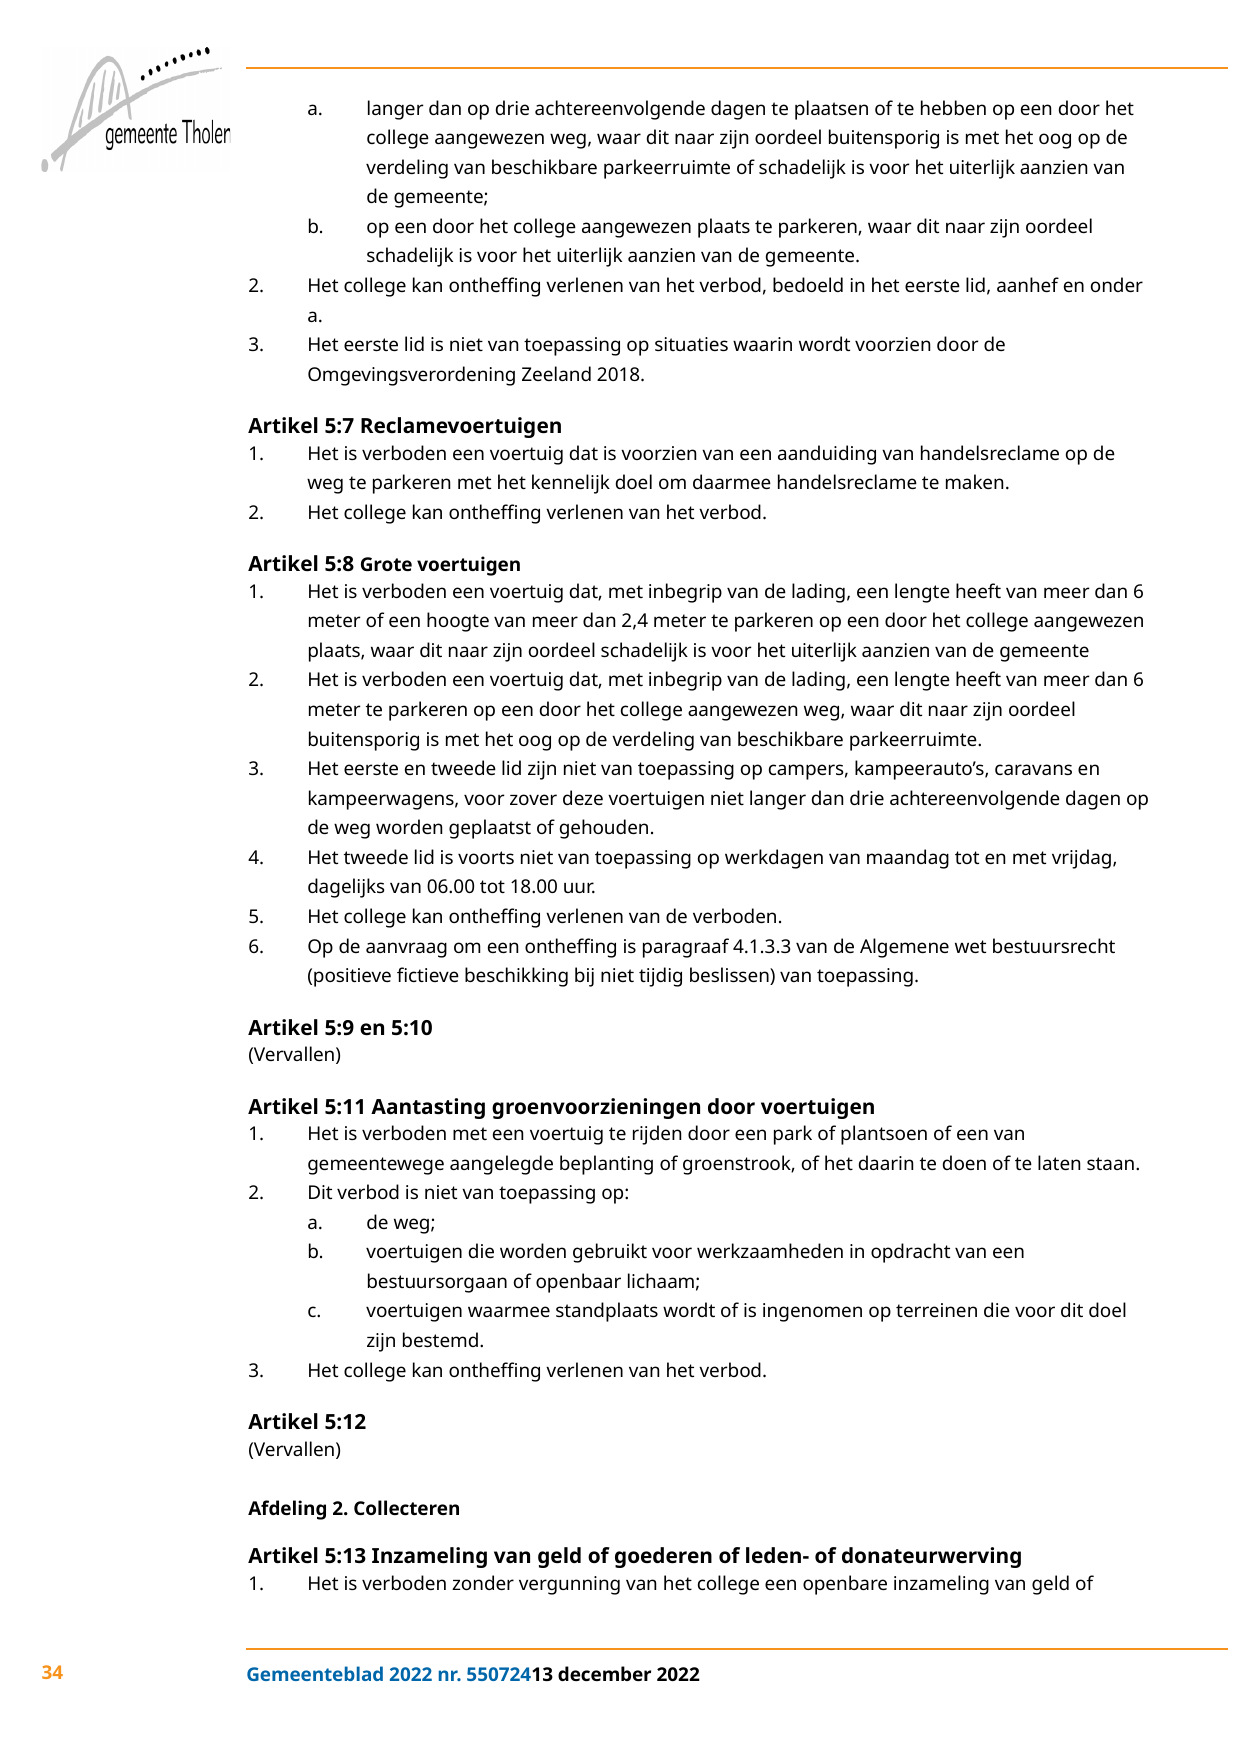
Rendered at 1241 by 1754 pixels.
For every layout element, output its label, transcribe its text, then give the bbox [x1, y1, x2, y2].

picture [41, 47, 231, 172]
list Op de aanvraag om een ontheffing is paragraaf 4.1.3.3 van de Algemene wet bestuursrecht (positieve fictieve beschikking bij niet tijdig beslissen) van toepassing. [248, 933, 1152, 988]
text Artikel 5:7 Reclamevoertuigen [248, 411, 1152, 440]
list Het tweede lid is voorts niet van toepassing op werkdagen van maandag tot en met vrijdag, dagelijks van 06.00 tot 18.00 uur. [248, 844, 1152, 899]
list voertuigen die worden gebruikt voor werkzaamheden in opdracht van een bestuursorgaan of openbaar lichaam; [307, 1238, 1152, 1294]
list voertuigen waarmee standplaats wordt of is ingenomen op terreinen die voor dit doel zijn bestemd. [307, 1298, 1152, 1353]
list langer dan op drie achtereenvolgende dagen te plaatsen of te hebben op een door het college aangewezen weg, waar dit naar zijn oordeel buitensporig is met het oog op de verdeling van beschikbare parkeerruimte of schadelijk is voor het uiterlijk aanzien van de gemeente; [307, 95, 1152, 209]
list de weg; [307, 1209, 1152, 1235]
list Het is verboden zonder vergunning van het college een openbare inzameling van geld of [248, 1570, 1152, 1596]
text Artikel 5:11 Aantasting groenvoorzieningen door voertuigen [248, 1092, 1152, 1120]
text (Vervallen) [248, 1436, 1152, 1461]
text Afdeling 2. Collecteren [248, 1495, 1152, 1521]
list Het college kan ontheffing verlenen van het verbod. [248, 1357, 1152, 1383]
list Het is verboden met een voertuig te rijden door een park of plantsoen of een van gemeentewege aangelegde beplanting of groenstrook, of het daarin te doen of te laten staan. [248, 1120, 1152, 1176]
list Het is verboden een voertuig dat, met inbegrip van de lading, een lengte heeft van meer dan 6 meter te parkeren op een door het college aangewezen weg, waar dit naar zijn oordeel buitensporig is met het oog op de verdeling van beschikbare parkeerruimte. [248, 667, 1152, 752]
list Het is verboden een voertuig dat is voorzien van een aanduiding van handelsreclame op de weg te parkeren met het kennelijk doel om daarmee handelsreclame te maken. [248, 440, 1152, 495]
text Artikel 5:13 Inzameling van geld of goederen of leden- of donateurwerving [248, 1541, 1152, 1570]
list op een door het college aangewezen plaats te parkeren, waar dit naar zijn oordeel schadelijk is voor het uiterlijk aanzien van de gemeente. [307, 213, 1152, 268]
list Het college kan ontheffing verlenen van de verboden. [248, 903, 1152, 929]
list Het eerste en tweede lid zijn niet van toepassing op campers, kampeerauto’s, caravans en kampeerwagens, voor zover deze voertuigen niet langer dan drie achtereenvolgende dagen op de weg worden geplaatst of gehouden. [248, 755, 1152, 840]
list Het eerste lid is niet van toepassing op situaties waarin wordt voorzien door de Omgevingsverordening Zeeland 2018. [248, 331, 1152, 387]
text Artikel 5:8 Grote voertuigen [248, 549, 1152, 578]
list Het college kan ontheffing verlenen van het verbod. [248, 499, 1152, 525]
list Dit verbod is niet van toepassing op: [248, 1179, 1152, 1205]
text (Vervallen) [248, 1041, 1152, 1067]
list Het college kan ontheffing verlenen van het verbod, bedoeld in het eerste lid, aanhef en onder a. [248, 272, 1152, 328]
text Artikel 5:12 [248, 1407, 1152, 1436]
list Het is verboden een voertuig dat, met inbegrip van de lading, een lengte heeft van meer dan 6 meter of een hoogte van meer dan 2,4 meter te parkeren op een door het college aangewezen plaats, waar dit naar zijn oordeel schadelijk is voor het uiterlijk aanzien van de gemeente [248, 578, 1152, 663]
text Artikel 5:9 en 5:10 [248, 1013, 1152, 1041]
